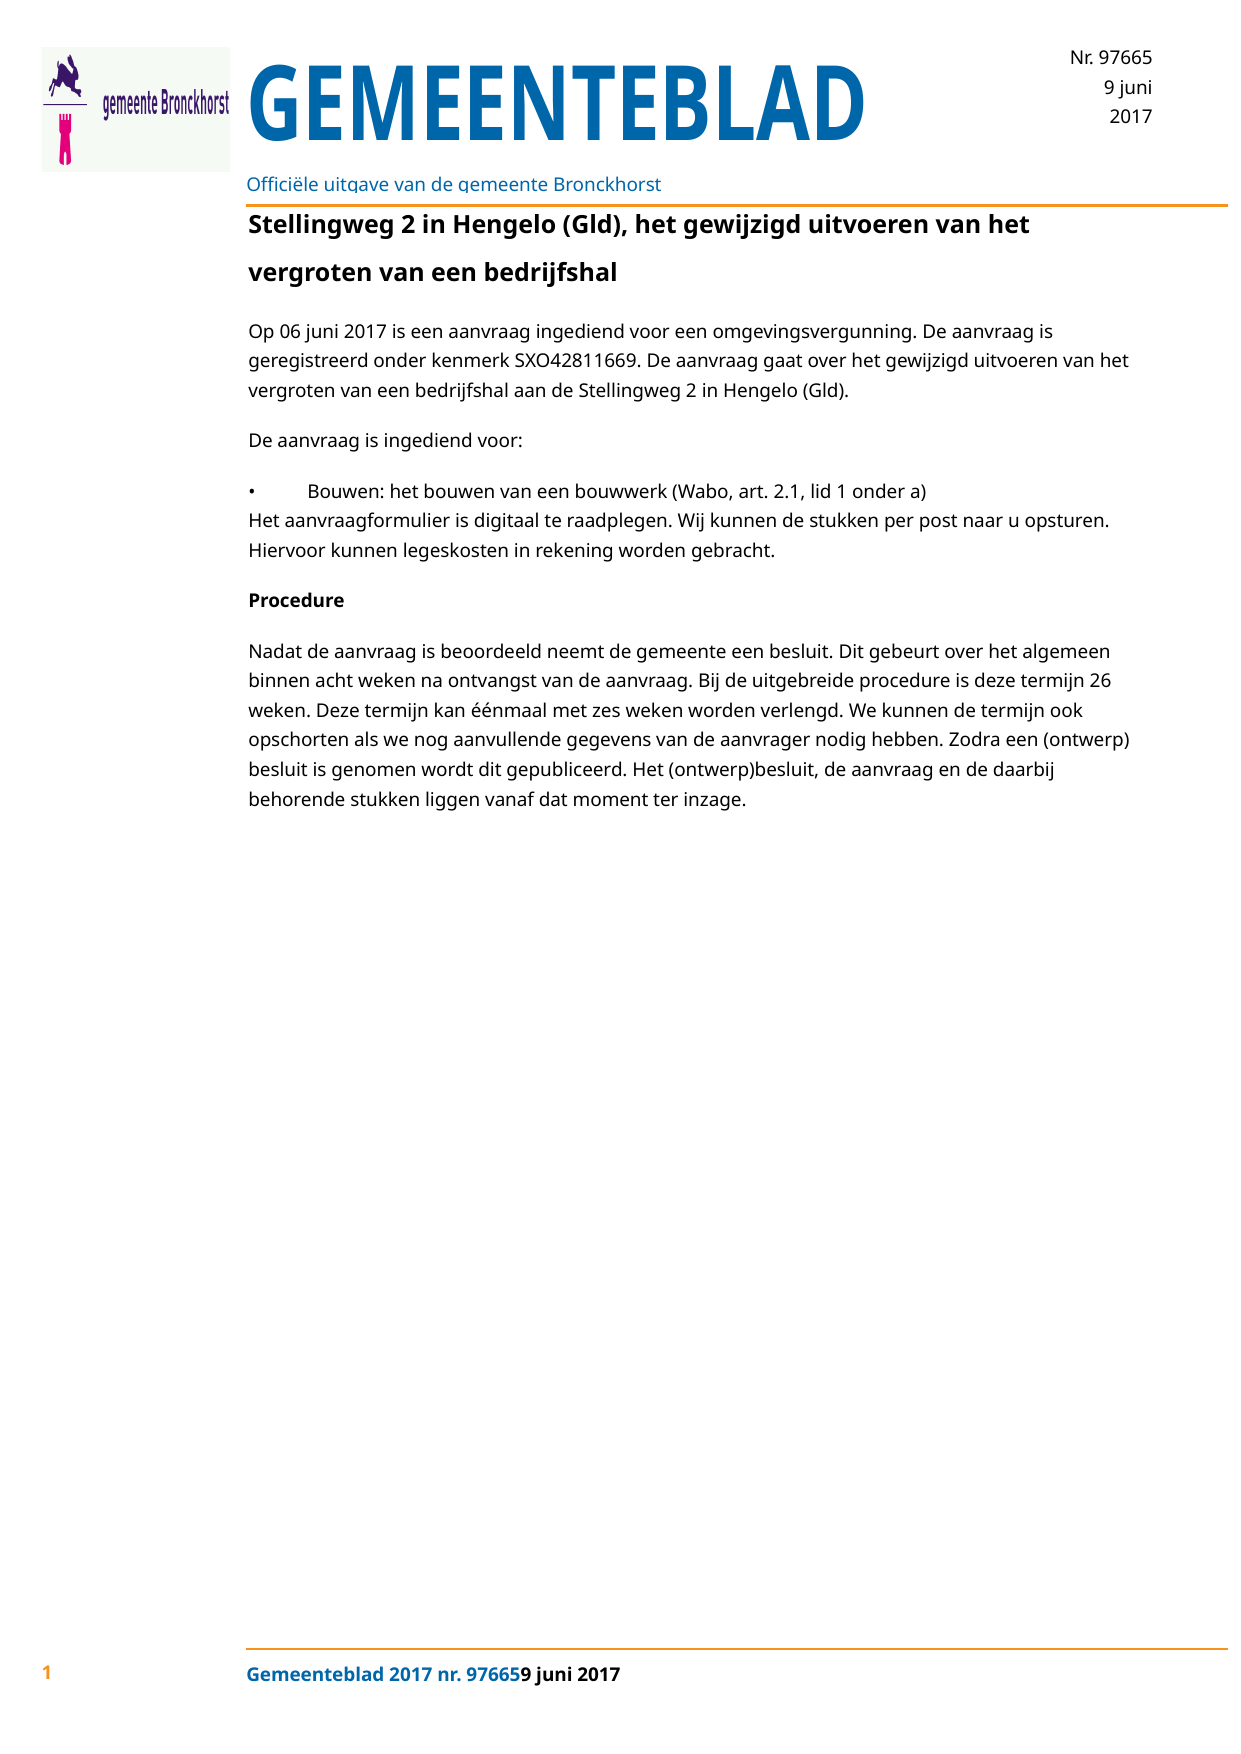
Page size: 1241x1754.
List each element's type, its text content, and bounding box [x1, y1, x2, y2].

text Op 06 juni 2017 is een aanvraag ingediend voor een omgevingsvergunning. De aanvraag is geregistreerd onder kenmerk SXO42811669. De aanvraag gaat over het gewijzigd uitvoeren van het vergroten van een bedrijfshal aan de Stellingweg 2 in Hengelo (Gld). [248, 318, 1152, 403]
text De aanvraag is ingediend voor: [248, 427, 1152, 453]
text Procedure [248, 587, 1152, 613]
text Het aanvraagformulier is digitaal te raadplegen. Wij kunnen de stukken per post naar u opsturen. Hiervoor kunnen legeskosten in rekening worden gebracht. [248, 507, 1152, 563]
text Nadat de aanvraag is beoordeeld neemt de gemeente een besluit. Dit gebeurt over het algemeen binnen acht weken na ontvangst van de aanvraag. Bij de uitgebreide procedure is deze termijn 26 weken. Deze termijn kan éénmaal met zes weken worden verlengd. We kunnen de termijn ook opschorten als we nog aanvullende gegevens van de aanvrager nodig hebben. Zodra een (ontwerp) besluit is genomen wordt dit gepubliceerd. Het (ontwerp)besluit, de aanvraag en de daarbij behorende stukken liggen vanaf dat moment ter inzage. [248, 638, 1152, 812]
text Stellingweg 2 in Hengelo (Gld), het gewijzigd uitvoeren van het vergroten van een bedrijfshal [248, 207, 1152, 288]
list Bouwen: het bouwen van een bouwwerk (Wabo, art. 2.1, lid 1 onder a) [248, 478, 1152, 504]
picture [41, 47, 231, 172]
